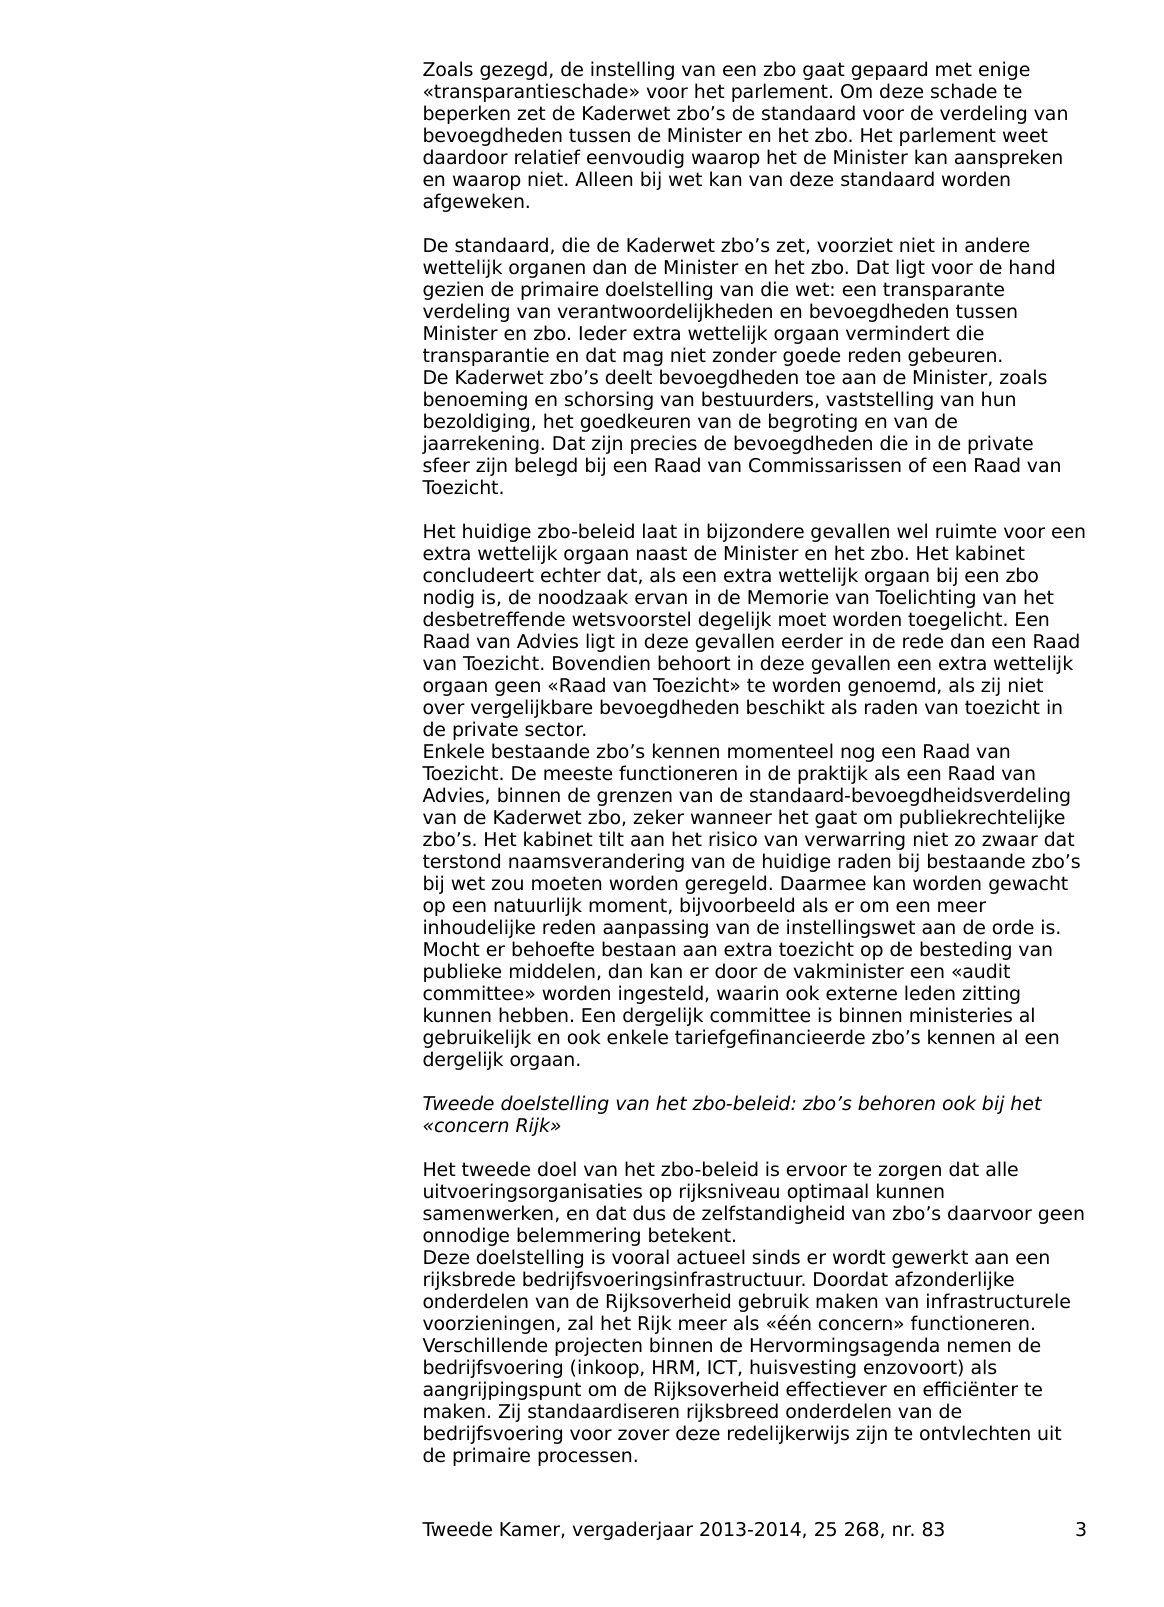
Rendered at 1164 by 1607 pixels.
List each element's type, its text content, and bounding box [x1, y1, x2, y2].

text De standaard, die de Kaderwet zbo’s zet, voorziet niet in andere wettelijk organen dan de Minister en het zbo. Dat ligt voor de hand gezien de primaire doelstelling van die wet: een transparante verdeling van verantwoordelijkheden en bevoegdheden tussen Minister en zbo. Ieder extra wettelijk orgaan vermindert die transparantie en dat mag niet zonder goede reden gebeuren. [422, 235, 1087, 367]
text Enkele bestaande zbo’s kennen momenteel nog een Raad van Toezicht. De meeste functioneren in de praktijk als een Raad van Advies, binnen de grenzen van de standaard-bevoegdheidsverdeling van de Kaderwet zbo, zeker wanneer het gaat om publiekrechtelijke zbo’s. Het kabinet tilt aan het risico van verwarring niet zo zwaar dat terstond naamsverandering van de huidige raden bij bestaande zbo’s bij wet zou moeten worden geregeld. Daarmee kan worden gewacht op een natuurlijk moment, bijvoorbeeld als er om een meer inhoudelijke reden aanpassing van de instellingswet aan de orde is. [422, 741, 1087, 939]
text Zoals gezegd, de instelling van een zbo gaat gepaard met enige «transparantieschade» voor het parlement. Om deze schade te beperken zet de Kaderwet zbo’s de standaard voor de verdeling van bevoegdheden tussen de Minister en het zbo. Het parlement weet daardoor relatief eenvoudig waarop het de Minister kan aanspreken en waarop niet. Alleen bij wet kan van deze standaard worden afgeweken. [422, 59, 1087, 213]
subtitle Tweede doelstelling van het zbo-beleid: zbo’s behoren ook bij het «concern Rijk» [422, 1093, 1087, 1137]
text Mocht er behoefte bestaan aan extra toezicht op de besteding van publieke middelen, dan kan er door de vakminister een «audit committee» worden ingesteld, waarin ook externe leden zitting kunnen hebben. Een dergelijk committee is binnen ministeries al gebruikelijk en ook enkele tariefgefinancieerde zbo’s kennen al een dergelijk orgaan. [422, 939, 1087, 1071]
text De Kaderwet zbo’s deelt bevoegdheden toe aan de Minister, zoals benoeming en schorsing van bestuurders, vaststelling van hun bezoldiging, het goedkeuren van de begroting en van de jaarrekening. Dat zijn precies de bevoegdheden die in de private sfeer zijn belegd bij een Raad van Commissarissen of een Raad van Toezicht. [422, 367, 1087, 499]
text Het huidige zbo-beleid laat in bijzondere gevallen wel ruimte voor een extra wettelijk orgaan naast de Minister en het zbo. Het kabinet concludeert echter dat, als een extra wettelijk orgaan bij een zbo nodig is, de noodzaak ervan in de Memorie van Toelichting van het desbetreffende wetsvoorstel degelijk moet worden toegelicht. Een Raad van Advies ligt in deze gevallen eerder in de rede dan een Raad van Toezicht. Bovendien behoort in deze gevallen een extra wettelijk orgaan geen «Raad van Toezicht» te worden genoemd, als zij niet over vergelijkbare bevoegdheden beschikt als raden van toezicht in de private sector. [422, 521, 1087, 741]
text Deze doelstelling is vooral actueel sinds er wordt gewerkt aan een rijksbrede bedrijfsvoeringsinfrastructuur. Doordat afzonderlijke onderdelen van de Rijksoverheid gebruik maken van infrastructurele voorzieningen, zal het Rijk meer als «één concern» functioneren. Verschillende projecten binnen de Hervormingsagenda nemen de bedrijfsvoering (inkoop, HRM, ICT, huisvesting enzovoort) als aangrijpingspunt om de Rijksoverheid effectiever en efficiënter te maken. Zij standaardiseren rijksbreed onderdelen van de bedrijfsvoering voor zover deze redelijkerwijs zijn te ontvlechten uit de primaire processen. [422, 1247, 1087, 1467]
text Het tweede doel van het zbo-beleid is ervoor te zorgen dat alle uitvoeringsorganisaties op rijksniveau optimaal kunnen samenwerken, en dat dus de zelfstandigheid van zbo’s daarvoor geen onnodige belemmering betekent. [422, 1159, 1087, 1247]
